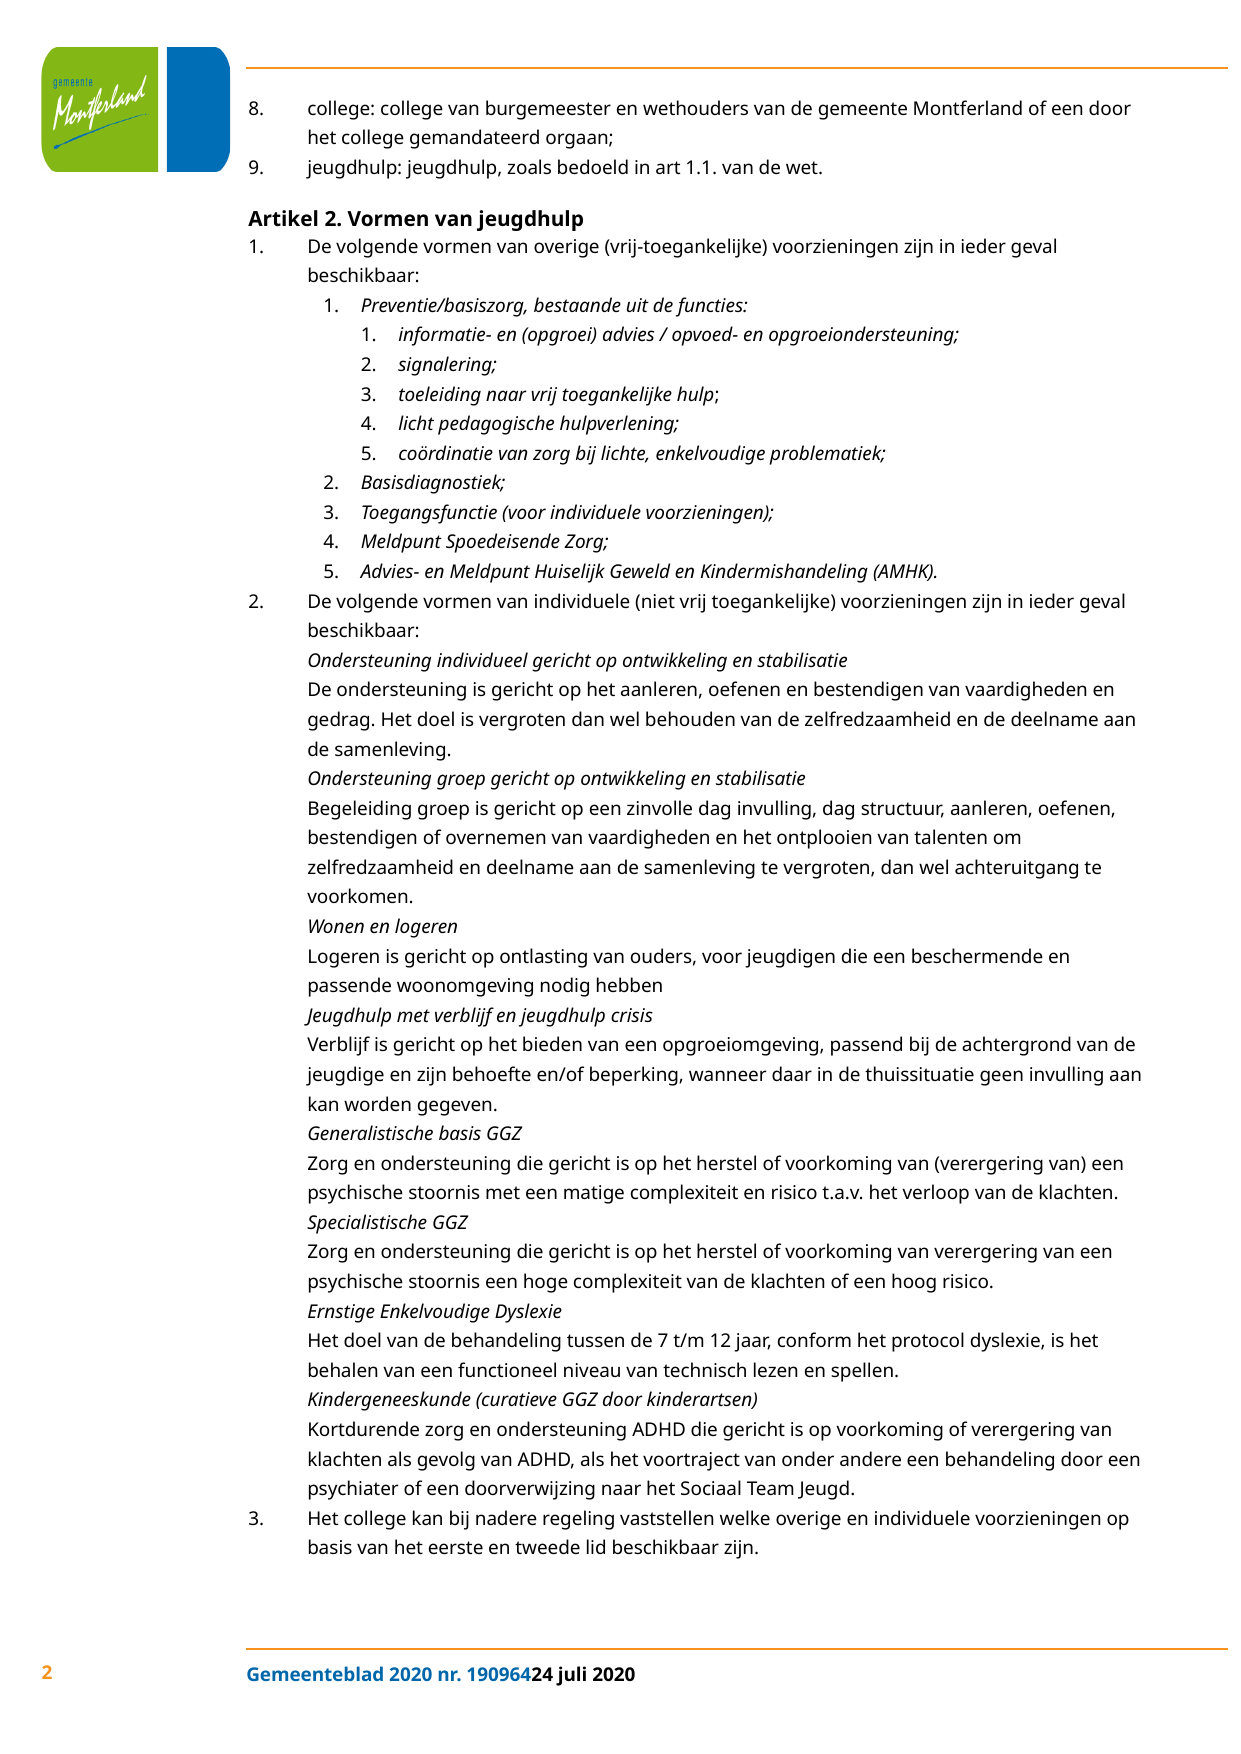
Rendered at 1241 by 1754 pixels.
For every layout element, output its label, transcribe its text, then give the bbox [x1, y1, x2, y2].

text Artikel 2. Vormen van jeugdhulp [248, 204, 1152, 233]
list toeleiding naar vrij toegankelijke hulp; [361, 381, 1152, 406]
picture [41, 47, 231, 172]
list Ondersteuning groep gericht op ontwikkeling en stabilisatie [248, 765, 1152, 791]
list Ernstige Enkelvoudige Dyslexie [248, 1298, 1152, 1323]
list De volgende vormen van individuele (niet vrij toegankelijke) voorzieningen zijn in ieder geval beschikbaar: [248, 588, 1152, 643]
list Meldpunt Spoedeisende Zorg; [323, 529, 1152, 554]
list Logeren is gericht op ontlasting van ouders, voor jeugdigen die een beschermende en passende woonomgeving nodig hebben [248, 943, 1152, 998]
list college: college van burgemeester en wethouders van de gemeente Montferland of een door het college gemandateerd orgaan; [248, 95, 1152, 150]
list licht pedagogische hulpverlening; [361, 410, 1152, 436]
list informatie- en (opgroei) advies / opvoed- en opgroeiondersteuning; [361, 322, 1152, 347]
list Het doel van de behandeling tussen de 7 t/m 12 jaar, conform het protocol dyslexie, is het behalen van een functioneel niveau van technisch lezen en spellen. [248, 1327, 1152, 1383]
list signalering; [361, 351, 1152, 377]
list Wonen en logeren [248, 913, 1152, 939]
list Advies- en Meldpunt Huiselijk Geweld en Kindermishandeling (AMHK). [323, 558, 1152, 584]
list Toegangsfunctie (voor individuele voorzieningen); [323, 499, 1152, 525]
list De ondersteuning is gericht op het aanleren, oefenen en bestendigen van vaardigheden en gedrag. Het doel is vergroten dan wel behouden van de zelfredzaamheid en de deelname aan de samenleving. [248, 677, 1152, 761]
list Specialistische GGZ [248, 1209, 1152, 1235]
list Begeleiding groep is gericht op een zinvolle dag invulling, dag structuur, aanleren, oefenen, bestendigen of overnemen van vaardigheden en het ontplooien van talenten om zelfredzaamheid en deelname aan de samenleving te vergroten, dan wel achteruitgang te voorkomen. [248, 795, 1152, 909]
list coördinatie van zorg bij lichte, enkelvoudige problematiek; [361, 440, 1152, 466]
list Zorg en ondersteuning die gericht is op het herstel of voorkoming van (verergering van) een psychische stoornis met een matige complexiteit en risico t.a.v. het verloop van de klachten. [248, 1150, 1152, 1205]
list Zorg en ondersteuning die gericht is op het herstel of voorkoming van verergering van een psychische stoornis een hoge complexiteit van de klachten of een hoog risico. [248, 1239, 1152, 1294]
list Preventie/basiszorg, bestaande uit de functies: [323, 292, 1152, 318]
list Jeugdhulp met verblijf en jeugdhulp crisis [248, 1002, 1152, 1028]
list Generalistische basis GGZ [248, 1120, 1152, 1146]
list Kortdurende zorg en ondersteuning ADHD die gericht is op voorkoming of verergering van klachten als gevolg van ADHD, als het voortraject van onder andere een behandeling door een psychiater of een doorverwijzing naar het Sociaal Team Jeugd. [248, 1416, 1152, 1501]
list Ondersteuning individueel gericht op ontwikkeling en stabilisatie [248, 647, 1152, 673]
list Verblijf is gericht op het bieden van een opgroeiomgeving, passend bij de achtergrond van de jeugdige en zijn behoefte en/of beperking, wanneer daar in de thuissituatie geen invulling aan kan worden gegeven. [248, 1032, 1152, 1116]
list Kindergeneeskunde (curatieve GGZ door kinderartsen) [248, 1387, 1152, 1412]
list Basisdiagnostiek; [323, 469, 1152, 495]
list jeugdhulp: jeugdhulp, zoals bedoeld in art 1.1. van de wet. [248, 154, 1152, 180]
list De volgende vormen van overige (vrij-toegankelijke) voorzieningen zijn in ieder geval beschikbaar: [248, 233, 1152, 288]
list Het college kan bij nadere regeling vaststellen welke overige en individuele voorzieningen op basis van het eerste en tweede lid beschikbaar zijn. [248, 1505, 1152, 1560]
